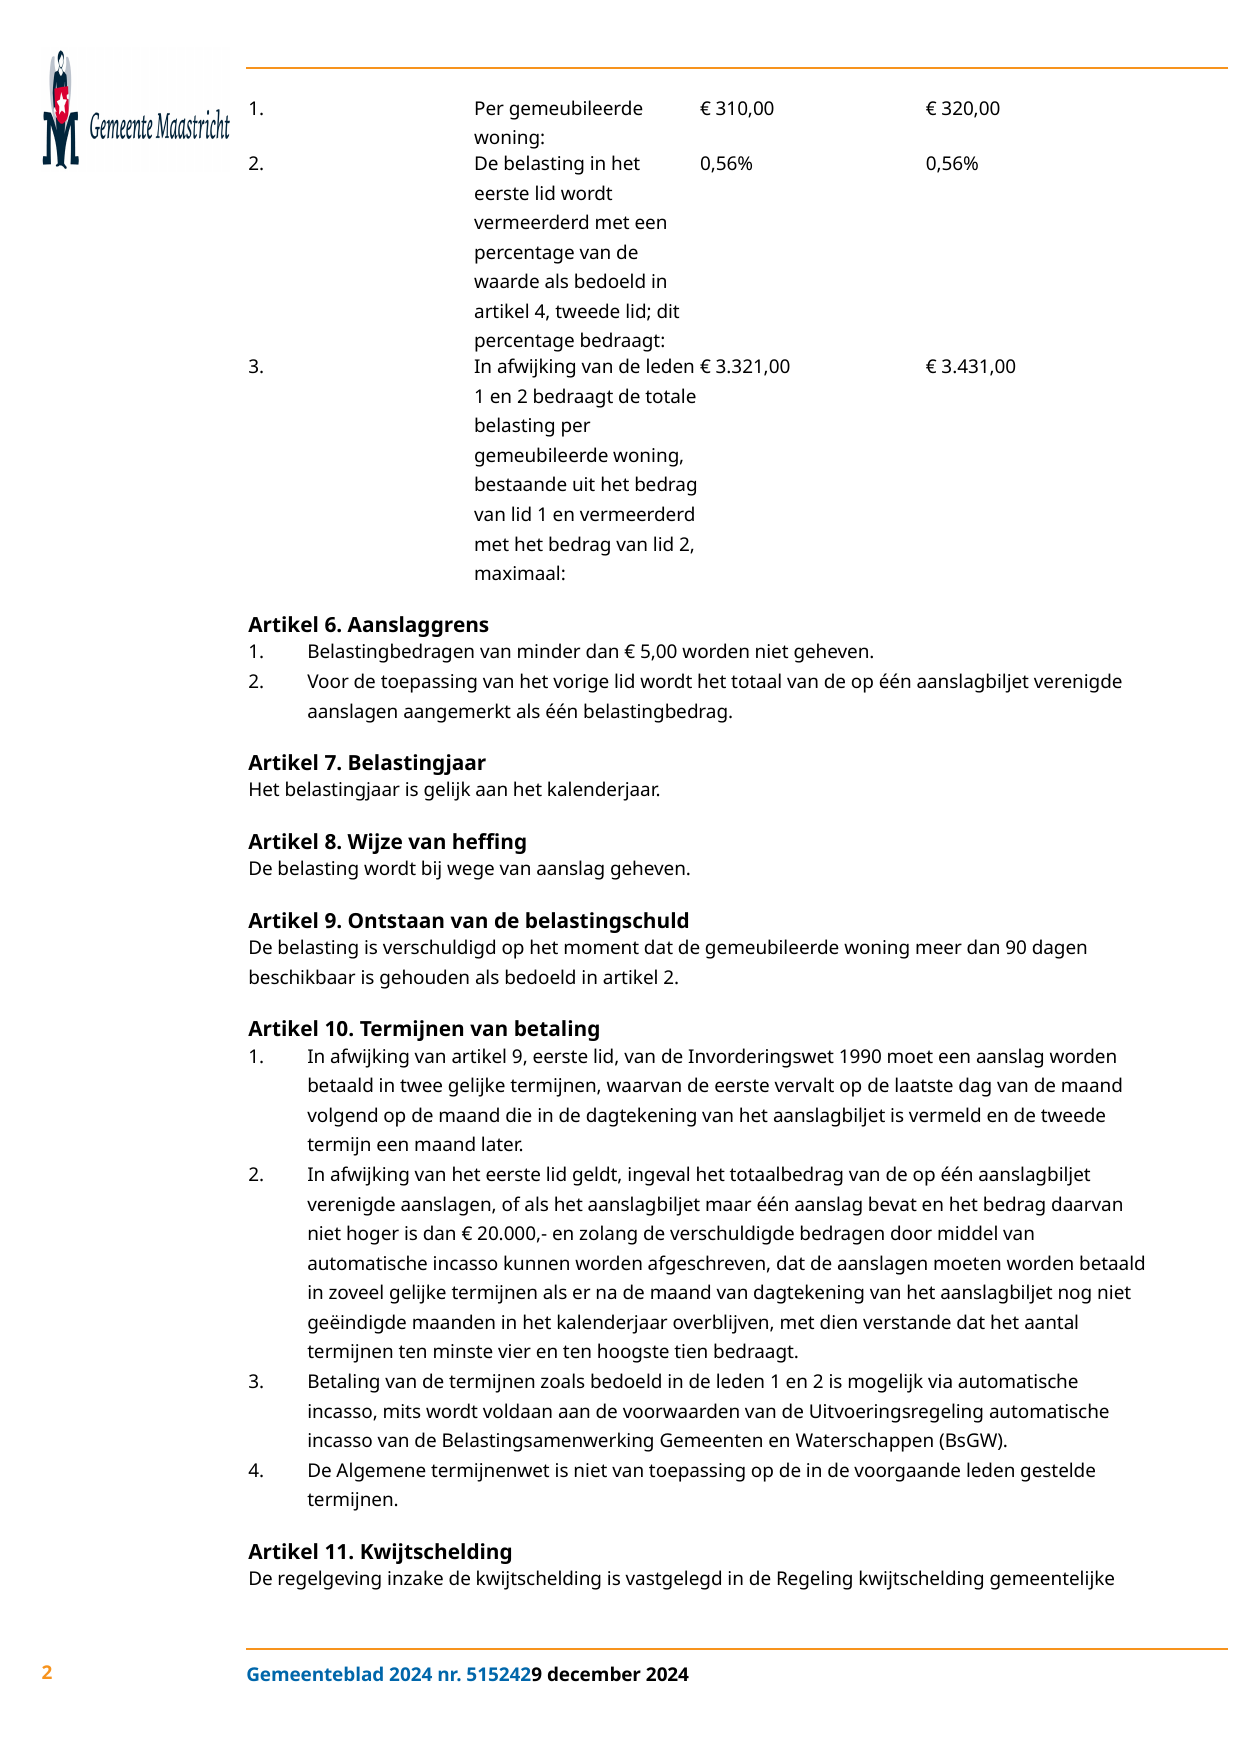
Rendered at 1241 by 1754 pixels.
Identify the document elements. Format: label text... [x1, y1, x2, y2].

table_cell Per gemeubileerde woning: [474, 95, 700, 150]
table_cell De belasting in het eerste lid wordt vermeerderd met een percentage van de waarde als bedoeld in artikel 4, tweede lid; dit percentage bedraagt: [474, 150, 700, 353]
text Het belastingjaar is gelijk aan het kalenderjaar. [248, 777, 1152, 802]
table_cell € 310,00 [700, 95, 926, 150]
text De belasting is verschuldigd op het moment dat de gemeubileerde woning meer dan 90 dagen beschikbaar is gehouden als bedoeld in artikel 2. [248, 934, 1152, 990]
list De Algemene termijnenwet is niet van toepassing op de in de voorgaande leden gestelde termijnen. [248, 1457, 1152, 1512]
picture [41, 47, 231, 172]
text Artikel 8. Wijze van heffing [248, 827, 1152, 856]
list Betaling van de termijnen zoals bedoeld in de leden 1 en 2 is mogelijk via automatische incasso, mits wordt voldaan aan de voorwaarden van de Uitvoeringsregeling automatische incasso van de Belastingsamenwerking Gemeenten en Waterschappen (BsGW). [248, 1368, 1152, 1453]
table_cell In afwijking van de leden 1 en 2 bedraagt de totale belasting per gemeubileerde woning, bestaande uit het bedrag van lid 1 en vermeerderd met het bedrag van lid 2, maximaal: [474, 353, 700, 586]
list In afwijking van artikel 9, eerste lid, van de Invorderingswet 1990 moet een aanslag worden betaald in twee gelijke termijnen, waarvan de eerste vervalt op de laatste dag van de maand volgend op de maand die in de dagtekening van het aanslagbiljet is vermeld en de tweede termijn een maand later. [248, 1043, 1152, 1157]
table_cell € 3.321,00 [700, 353, 926, 586]
text De regelgeving inzake de kwijtschelding is vastgelegd in de Regeling kwijtschelding gemeentelijke [248, 1565, 1152, 1591]
text Artikel 10. Termijnen van betaling [248, 1014, 1152, 1043]
text De belasting wordt bij wege van aanslag geheven. [248, 856, 1152, 881]
table_cell € 320,00 [926, 95, 1152, 150]
text Artikel 7. Belastingjaar [248, 748, 1152, 777]
text Artikel 6. Aanslaggrens [248, 610, 1152, 639]
table_cell 0,56% [926, 150, 1152, 353]
text Artikel 9. Ontstaan van de belastingschuld [248, 906, 1152, 934]
text Artikel 11. Kwijtschelding [248, 1537, 1152, 1565]
list In afwijking van het eerste lid geldt, ingeval het totaalbedrag van de op één aanslagbiljet verenigde aanslagen, of als het aanslagbiljet maar één aanslag bevat en het bedrag daarvan niet hoger is dan € 20.000,- en zolang de verschuldigde bedragen door middel van automatische incasso kunnen worden afgeschreven, dat de aanslagen moeten worden betaald in zoveel gelijke termijnen als er na de maand van dagtekening van het aanslagbiljet nog niet geëindigde maanden in het kalenderjaar overblijven, met dien verstande dat het aantal termijnen ten minste vier en ten hoogste tien bedraagt. [248, 1161, 1152, 1364]
table_cell 0,56% [700, 150, 926, 353]
list Voor de toepassing van het vorige lid wordt het totaal van de op één aanslagbiljet verenigde aanslagen aangemerkt als één belastingbedrag. [248, 668, 1152, 723]
table_cell 1. [248, 95, 474, 150]
list Belastingbedragen van minder dan € 5,00 worden niet geheven. [248, 639, 1152, 664]
table_cell 3. [248, 353, 474, 586]
table_cell 2. [248, 150, 474, 353]
table_cell € 3.431,00 [926, 353, 1152, 586]
